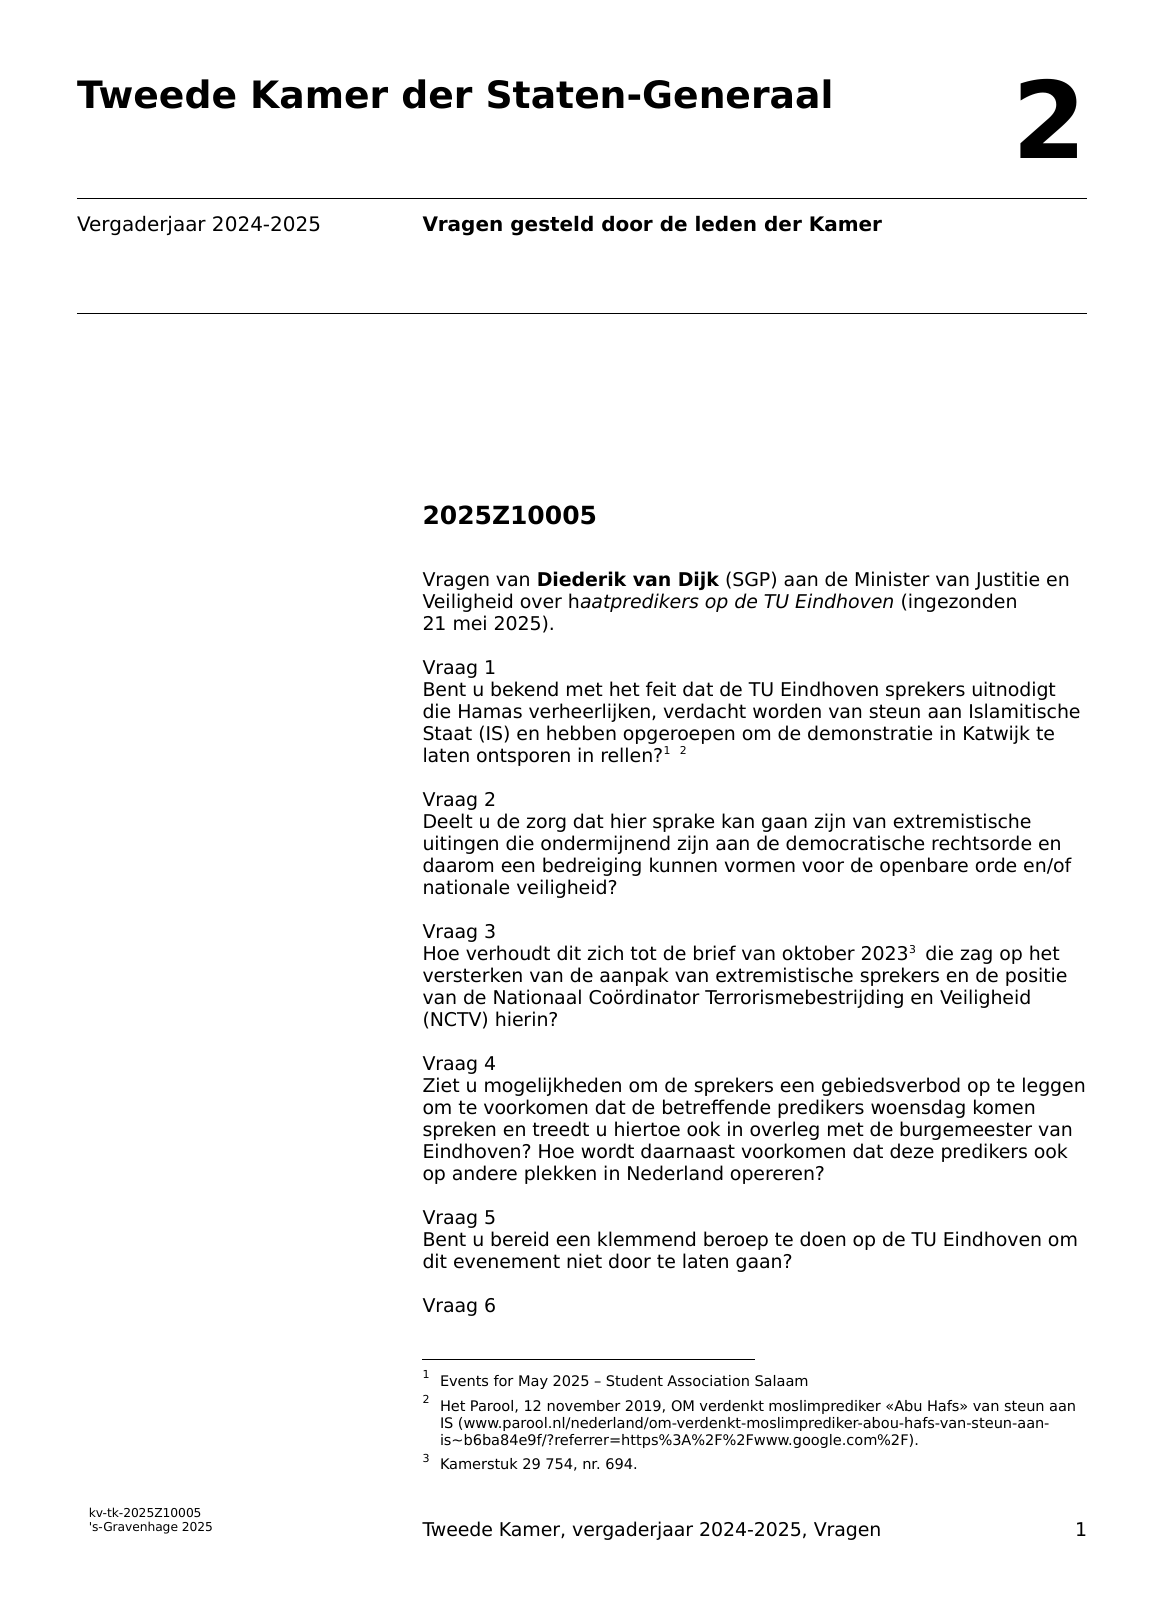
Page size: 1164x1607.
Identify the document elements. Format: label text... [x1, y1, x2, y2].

text Vraag 4 [422, 1053, 1087, 1075]
table_cell Vragen gesteld door de leden der Kamer [422, 199, 1087, 313]
text Events for May 2025 – Student Association Salaam [422, 1368, 1087, 1391]
text Vraag 6 [422, 1295, 1087, 1317]
text Het Parool, 12 november 2019, OM verdenkt moslimprediker «Abu Hafs» van steun aan IS (www.parool.nl/nederland/om-verdenkt-moslimprediker-abou-hafs-van-steun-aan-is~b6ba84e9f/?referrer=https%3A%2F%2Fwww.google.com%2F). [422, 1393, 1087, 1449]
text 2025Z10005 [422, 501, 1087, 531]
text kv-tk-2025Z10005 [88, 1506, 323, 1520]
text Hoe verhoudt dit zich tot de brief van oktober 2023 die zag op het versterken van de aanpak van extremistische sprekers en de positie van de Nationaal Coördinator Terrorismebestrijding en Veiligheid (NCTV) hierin? [422, 943, 1087, 1031]
text Vraag 5 [422, 1207, 1087, 1229]
text Vraag 2 [422, 789, 1087, 811]
text Vraag 3 [422, 921, 1087, 943]
table_header 2 [886, 59, 1087, 198]
table_cell Vergaderjaar 2024-2025 [77, 199, 422, 313]
text Vragen van Diederik van Dijk (SGP) aan de Minister van Justitie en Veiligheid over haatpredikers op de TU Eindhoven (ingezonden 21 mei 2025). [422, 569, 1087, 635]
text Bent u bekend met het feit dat de TU Eindhoven sprekers uitnodigt die Hamas verheerlijken, verdacht worden van steun aan Islamitische Staat (IS) en hebben opgeroepen om de demonstratie in Katwijk te laten ontsporen in rellen? [422, 679, 1087, 767]
text Bent u bereid een klemmend beroep te doen op de TU Eindhoven om dit evenement niet door te laten gaan? [422, 1229, 1087, 1273]
text Kamerstuk 29 754, nr. 694. [422, 1452, 1087, 1474]
text Ziet u mogelijkheden om de sprekers een gebiedsverbod op te leggen om te voorkomen dat de betreffende predikers woensdag komen spreken en treedt u hiertoe ook in overleg met de burgemeester van Eindhoven? Hoe wordt daarnaast voorkomen dat deze predikers ook op andere plekken in Nederland opereren? [422, 1075, 1087, 1185]
text Vraag 1 [422, 657, 1087, 679]
text 's-Gravenhage 2025 [88, 1520, 323, 1534]
table_header Tweede Kamer der Staten-Generaal [77, 59, 886, 198]
text Deelt u de zorg dat hier sprake kan gaan zijn van extremistische uitingen die ondermijnend zijn aan de democratische rechtsorde en daarom een bedreiging kunnen vormen voor de openbare orde en/of nationale veiligheid? [422, 811, 1087, 899]
